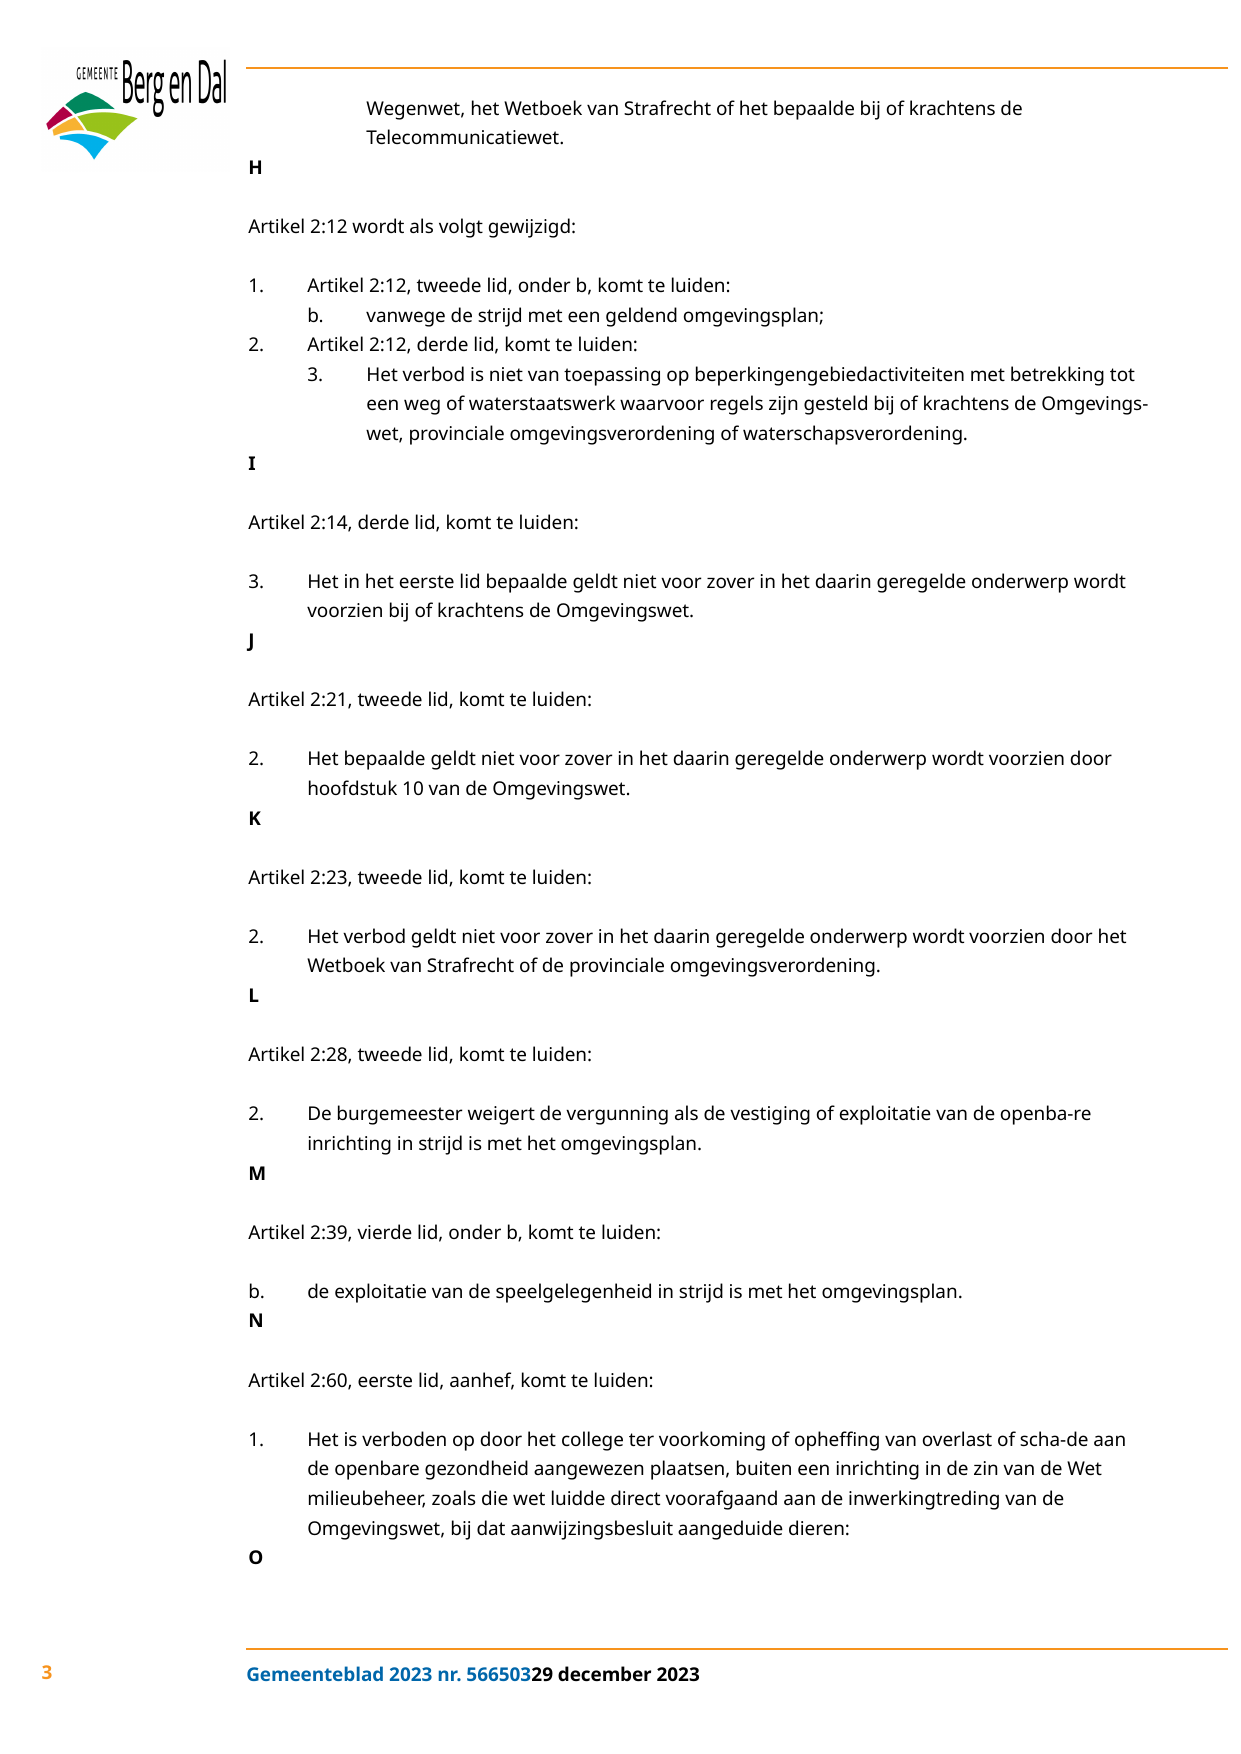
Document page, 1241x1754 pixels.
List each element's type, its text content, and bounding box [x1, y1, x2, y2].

text N [248, 1308, 1152, 1333]
text H [248, 154, 1152, 180]
list Artikel 2:12, derde lid, komt te luiden: [248, 331, 1152, 357]
text Artikel 2:12 wordt als volgt gewijzigd: [248, 213, 1152, 239]
text O [248, 1544, 1152, 1570]
list vanwege de strijd met een geldend omgevingsplan; [307, 302, 1152, 328]
list Het verbod geldt niet voor zover in het daarin geregelde onderwerp wordt voorzien door het Wetboek van Strafrecht of de provinciale omgevingsverordening. [248, 923, 1152, 978]
list De burgemeester weigert de vergunning als de vestiging of exploitatie van de openba-re inrichting in strijd is met het omgevingsplan. [248, 1101, 1152, 1156]
list Het verbod is niet van toepassing op beperkingengebiedactiviteiten met betrekking tot een weg of waterstaatswerk waarvoor regels zijn gesteld bij of krachtens de Omgevings-wet, provinciale omgevingsverordening of waterschapsverordening. [307, 361, 1152, 446]
list Artikel 2:12, tweede lid, onder b, komt te luiden: [248, 272, 1152, 298]
list Het is verboden op door het college ter voorkoming of opheffing van overlast of scha-de aan de openbare gezondheid aangewezen plaatsen, buiten een inrichting in de zin van de Wet milieubeheer, zoals die wet luidde direct voorafgaand aan de inwerkingtreding van de Omgevingswet, bij dat aanwijzingsbesluit aangeduide dieren: [248, 1426, 1152, 1541]
list Het bepaalde geldt niet voor zover in het daarin geregelde onderwerp wordt voorzien door hoofdstuk 10 van de Omgevingswet. [248, 746, 1152, 801]
text Artikel 2:60, eerste lid, aanhef, komt te luiden: [248, 1367, 1152, 1393]
text Artikel 2:28, tweede lid, komt te luiden: [248, 1041, 1152, 1067]
text J [248, 627, 1152, 653]
list Het in het eerste lid bepaalde geldt niet voor zover in het daarin geregelde onderwerp wordt voorzien bij of krachtens de Omgevingswet. [248, 568, 1152, 623]
picture [41, 47, 231, 172]
text Artikel 2:21, tweede lid, komt te luiden: [248, 686, 1152, 712]
text M [248, 1160, 1152, 1186]
text L [248, 982, 1152, 1008]
text Artikel 2:23, tweede lid, komt te luiden: [248, 864, 1152, 890]
text I [248, 450, 1152, 476]
list Wegenwet, het Wetboek van Strafrecht of het bepaalde bij of krachtens de Telecommunicatiewet. [307, 95, 1152, 150]
text Artikel 2:39, vierde lid, onder b, komt te luiden: [248, 1219, 1152, 1245]
list de exploitatie van de speelgelegenheid in strijd is met het omgevingsplan. [248, 1278, 1152, 1304]
text Artikel 2:14, derde lid, komt te luiden: [248, 509, 1152, 535]
text K [248, 805, 1152, 831]
